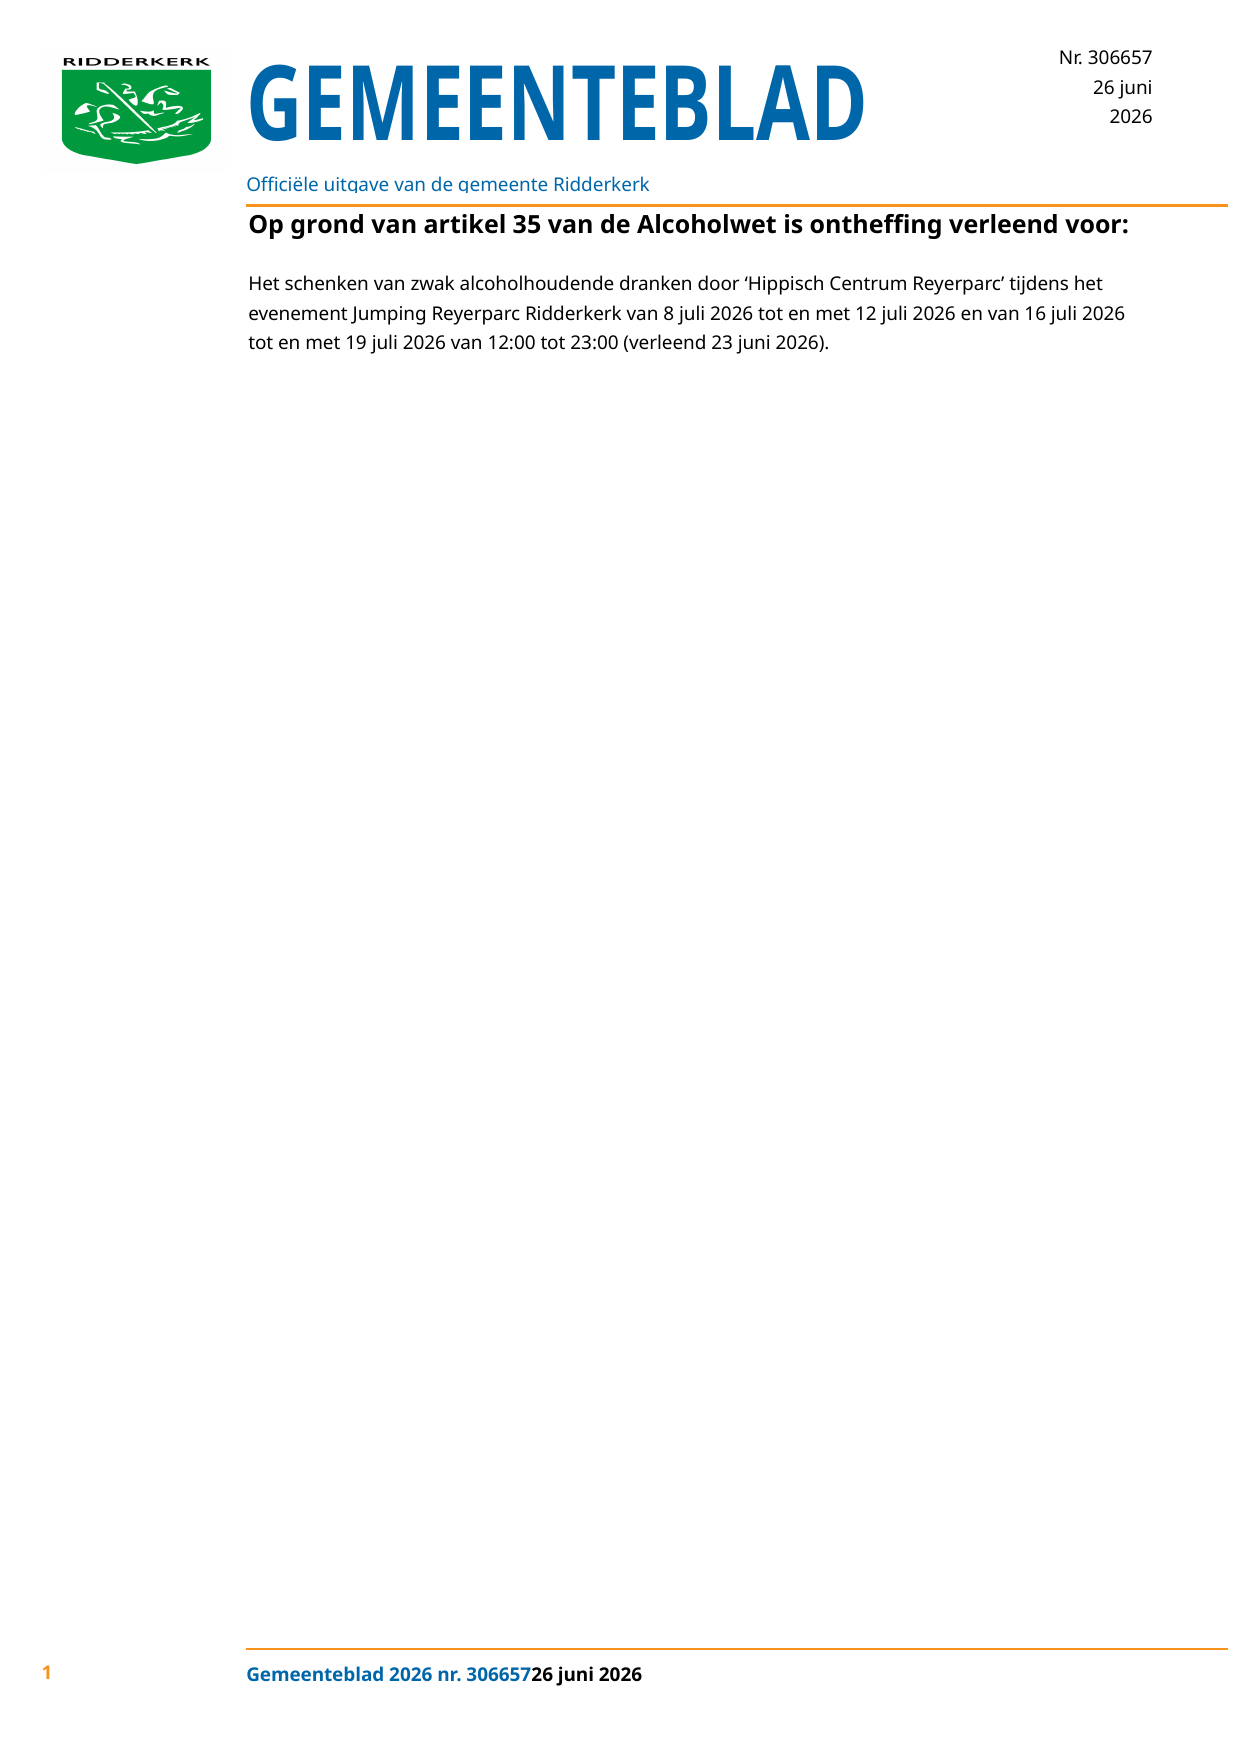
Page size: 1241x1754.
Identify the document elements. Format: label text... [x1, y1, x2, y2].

text Het schenken van zwak alcoholhoudende dranken door ‘Hippisch Centrum Reyerparc’ tijdens het evenement Jumping Reyerparc Ridderkerk van 8 juli 2026 tot en met 12 juli 2026 en van 16 juli 2026 tot en met 19 juli 2026 van 12:00 tot 23:00 (verleend 23 juni 2026). [248, 270, 1152, 355]
picture [41, 47, 231, 172]
text Op grond van artikel 35 van de Alcoholwet is ontheffing verleend voor: [248, 207, 1152, 241]
